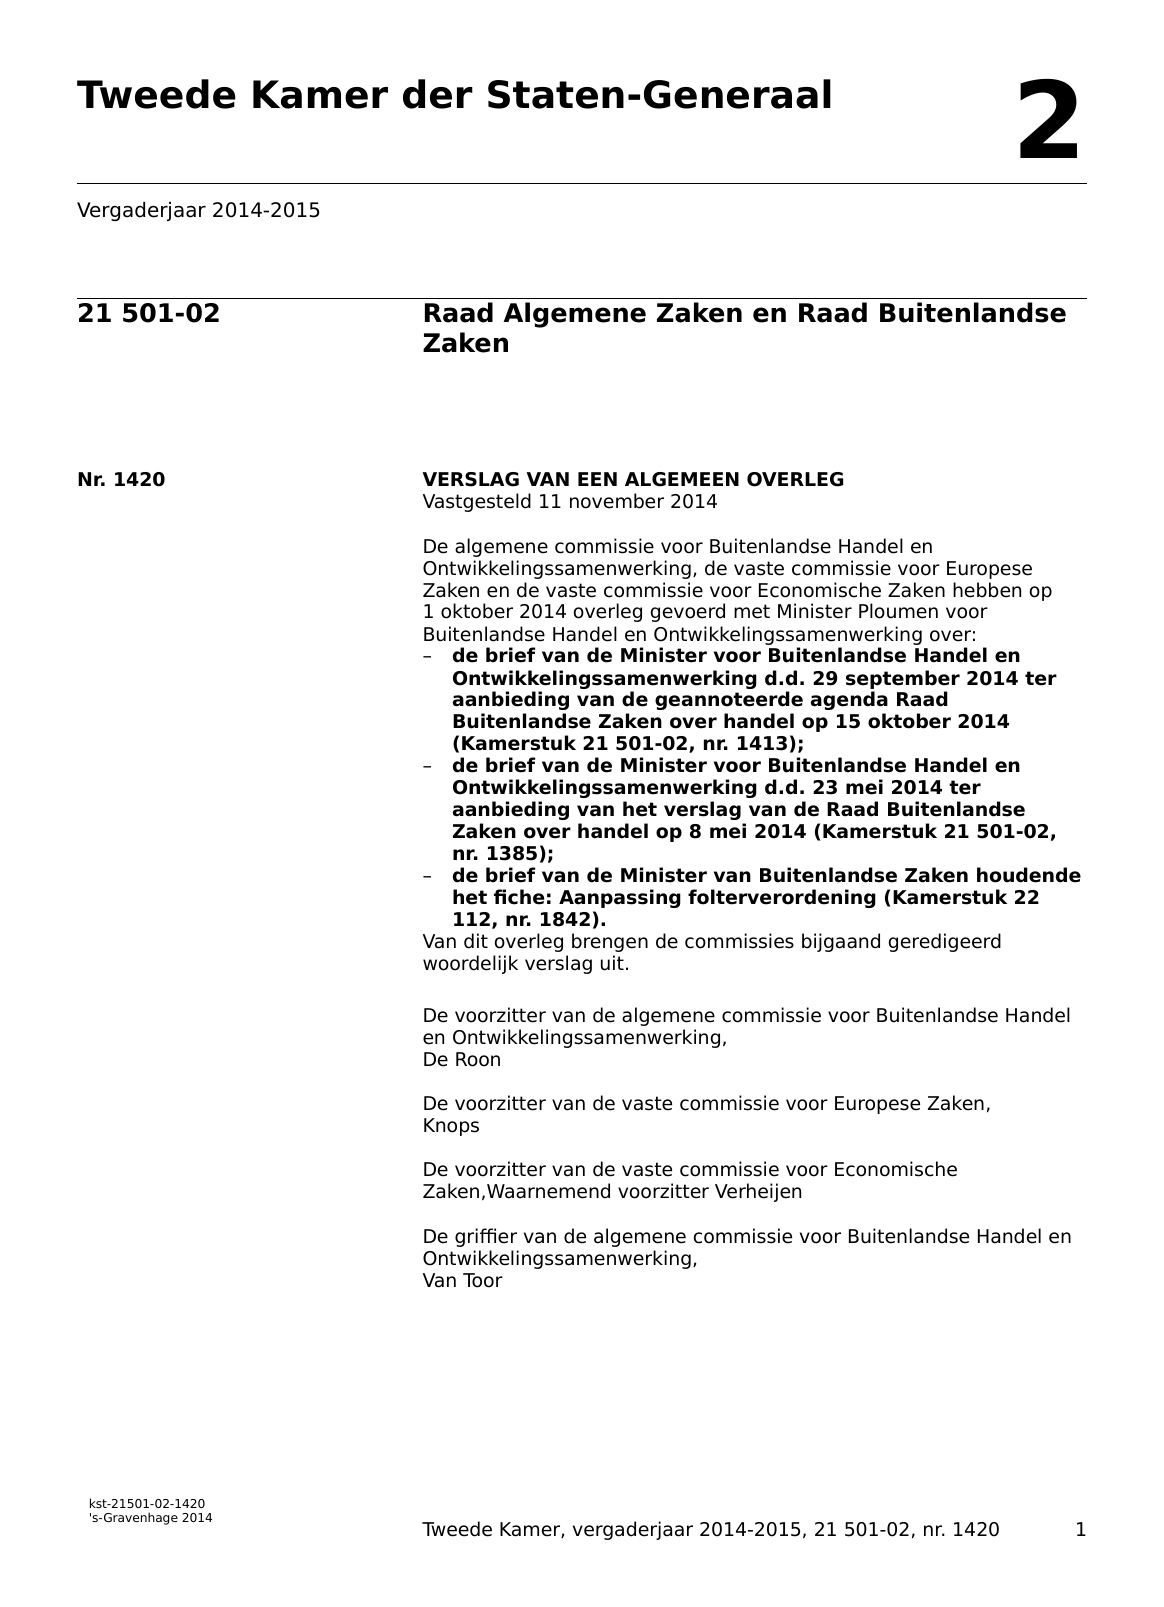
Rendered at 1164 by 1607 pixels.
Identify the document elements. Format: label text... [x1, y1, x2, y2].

text kst-21501-02-1420 [88, 1497, 323, 1511]
text De algemene commissie voor Buitenlandse Handel en Ontwikkelingssamenwerking, de vaste commissie voor Europese Zaken en de vaste commissie voor Economische Zaken hebben op 1 oktober 2014 overleg gevoerd met Minister Ploumen voor Buitenlandse Handel en Ontwikkelingssamenwerking over: [422, 536, 1087, 645]
text Van dit overleg brengen de commissies bijgaand geredigeerd woordelijk verslag uit. [422, 931, 1087, 975]
table_header 2 [886, 59, 1087, 183]
table_header Tweede Kamer der Staten-Generaal [77, 59, 886, 183]
text – de brief van de Minister van Buitenlandse Zaken houdende het fiche: Aanpassing folterverordening (Kamerstuk 22 112, nr. 1842). [422, 865, 1087, 931]
text 's-Gravenhage 2014 [88, 1511, 323, 1525]
text – de brief van de Minister voor Buitenlandse Handel en Ontwikkelingssamenwerking d.d. 23 mei 2014 ter aanbieding van het verslag van de Raad Buitenlandse Zaken over handel op 8 mei 2014 (Kamerstuk 21 501-02, nr. 1385); [422, 755, 1087, 865]
text De voorzitter van de algemene commissie voor Buitenlandse Handel en Ontwikkelingssamenwerking, De Roon [422, 1005, 1087, 1071]
subtitle 21 501-02 Raad Algemene Zaken en Raad Buitenlandse Zaken [77, 299, 1087, 358]
text – de brief van de Minister voor Buitenlandse Handel en Ontwikkelingssamenwerking d.d. 29 september 2014 ter aanbieding van de geannoteerde agenda Raad Buitenlandse Zaken over handel op 15 oktober 2014 (Kamerstuk 21 501-02, nr. 1413); [422, 645, 1087, 755]
text De voorzitter van de vaste commissie voor Economische Zaken,Waarnemend voorzitter Verheijen [422, 1159, 1087, 1203]
text De voorzitter van de vaste commissie voor Europese Zaken, Knops [422, 1093, 1087, 1137]
text Vastgesteld 11 november 2014 [422, 491, 1087, 513]
subtitle Nr. 1420 VERSLAG VAN EEN ALGEMEEN OVERLEG [77, 469, 1087, 491]
table_cell Vergaderjaar 2014-2015 [77, 184, 1087, 298]
text De griffier van de algemene commissie voor Buitenlandse Handel en Ontwikkelingssamenwerking, Van Toor [422, 1226, 1087, 1291]
